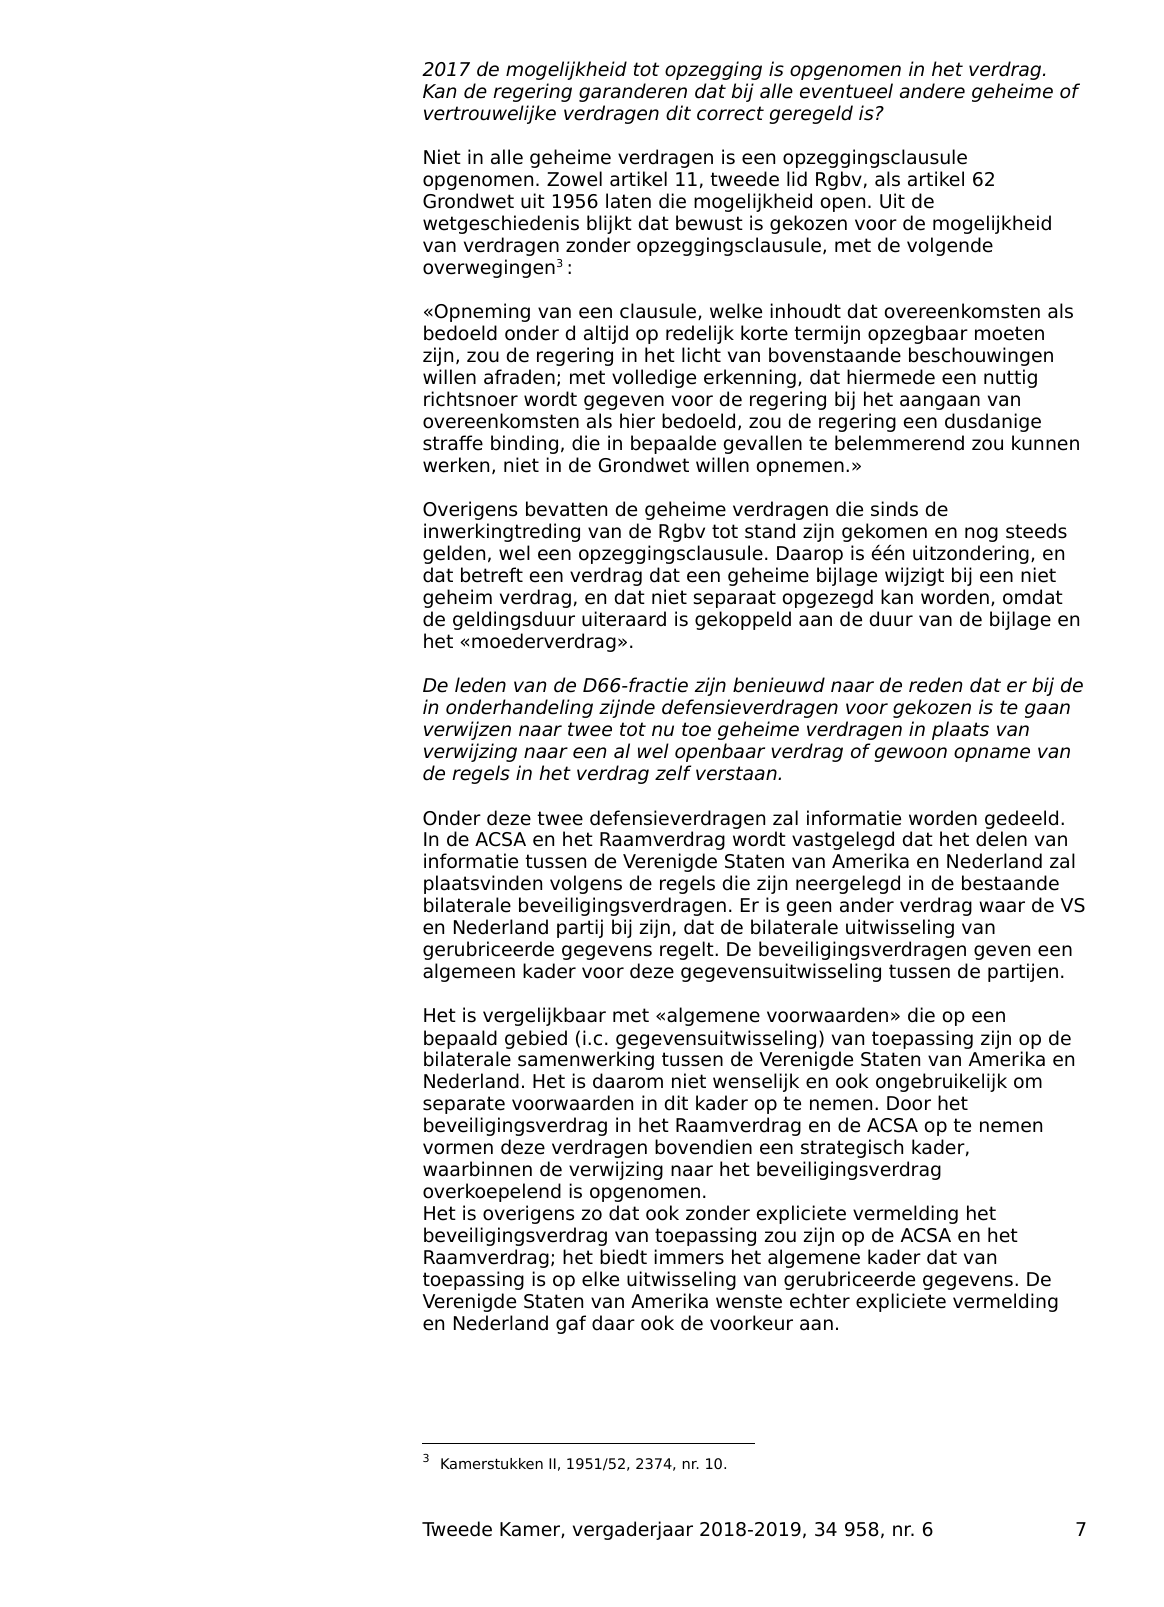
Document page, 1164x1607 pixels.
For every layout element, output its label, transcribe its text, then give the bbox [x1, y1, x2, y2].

text Kamerstukken II, 1951/52, 2374, nr. 10. [422, 1452, 1087, 1474]
text «Opneming van een clausule, welke inhoudt dat overeenkomsten als bedoeld onder d altijd op redelijk korte termijn opzegbaar moeten zijn, zou de regering in het licht van bovenstaande beschouwingen willen afraden; met volledige erkenning, dat hiermede een nuttig richtsnoer wordt gegeven voor de regering bij het aangaan van overeenkomsten als hier bedoeld, zou de regering een dusdanige straffe binding, die in bepaalde gevallen te belemmerend zou kunnen werken, niet in de Grondwet willen opnemen.» [422, 301, 1087, 477]
text Niet in alle geheime verdragen is een opzeggingsclausule opgenomen. Zowel artikel 11, tweede lid Rgbv, als artikel 62 Grondwet uit 1956 laten die mogelijkheid open. Uit de wetgeschiedenis blijkt dat bewust is gekozen voor de mogelijkheid van verdragen zonder opzeggingsclausule, met de volgende overwegingen: [422, 147, 1087, 279]
text De leden van de D66-fractie zijn benieuwd naar de reden dat er bij de in onderhandeling zijnde defensieverdragen voor gekozen is te gaan verwijzen naar twee tot nu toe geheime verdragen in plaats van verwijzing naar een al wel openbaar verdrag of gewoon opname van de regels in het verdrag zelf verstaan. [422, 675, 1087, 785]
text Onder deze twee defensieverdragen zal informatie worden gedeeld. In de ACSA en het Raamverdrag wordt vastgelegd dat het delen van informatie tussen de Verenigde Staten van Amerika en Nederland zal plaatsvinden volgens de regels die zijn neergelegd in de bestaande bilaterale beveiligingsverdragen. Er is geen ander verdrag waar de VS en Nederland partij bij zijn, dat de bilaterale uitwisseling van gerubriceerde gegevens regelt. De beveiligingsverdragen geven een algemeen kader voor deze gegevensuitwisseling tussen de partijen. [422, 807, 1087, 983]
text Overigens bevatten de geheime verdragen die sinds de inwerkingtreding van de Rgbv tot stand zijn gekomen en nog steeds gelden, wel een opzeggingsclausule. Daarop is één uitzondering, en dat betreft een verdrag dat een geheime bijlage wijzigt bij een niet geheim verdrag, en dat niet separaat opgezegd kan worden, omdat de geldingsduur uiteraard is gekoppeld aan de duur van de bijlage en het «moederverdrag». [422, 499, 1087, 653]
text Het is vergelijkbaar met «algemene voorwaarden» die op een bepaald gebied (i.c. gegevensuitwisseling) van toepassing zijn op de bilaterale samenwerking tussen de Verenigde Staten van Amerika en Nederland. Het is daarom niet wenselijk en ook ongebruikelijk om separate voorwaarden in dit kader op te nemen. Door het beveiligingsverdrag in het Raamverdrag en de ACSA op te nemen vormen deze verdragen bovendien een strategisch kader, waarbinnen de verwijzing naar het beveiligingsverdrag overkoepelend is opgenomen. [422, 1005, 1087, 1203]
text 2017 de mogelijkheid tot opzegging is opgenomen in het verdrag. Kan de regering garanderen dat bij alle eventueel andere geheime of vertrouwelijke verdragen dit correct geregeld is? [422, 59, 1087, 125]
text Het is overigens zo dat ook zonder expliciete vermelding het beveiligingsverdrag van toepassing zou zijn op de ACSA en het Raamverdrag; het biedt immers het algemene kader dat van toepassing is op elke uitwisseling van gerubriceerde gegevens. De Verenigde Staten van Amerika wenste echter expliciete vermelding en Nederland gaf daar ook de voorkeur aan. [422, 1203, 1087, 1335]
